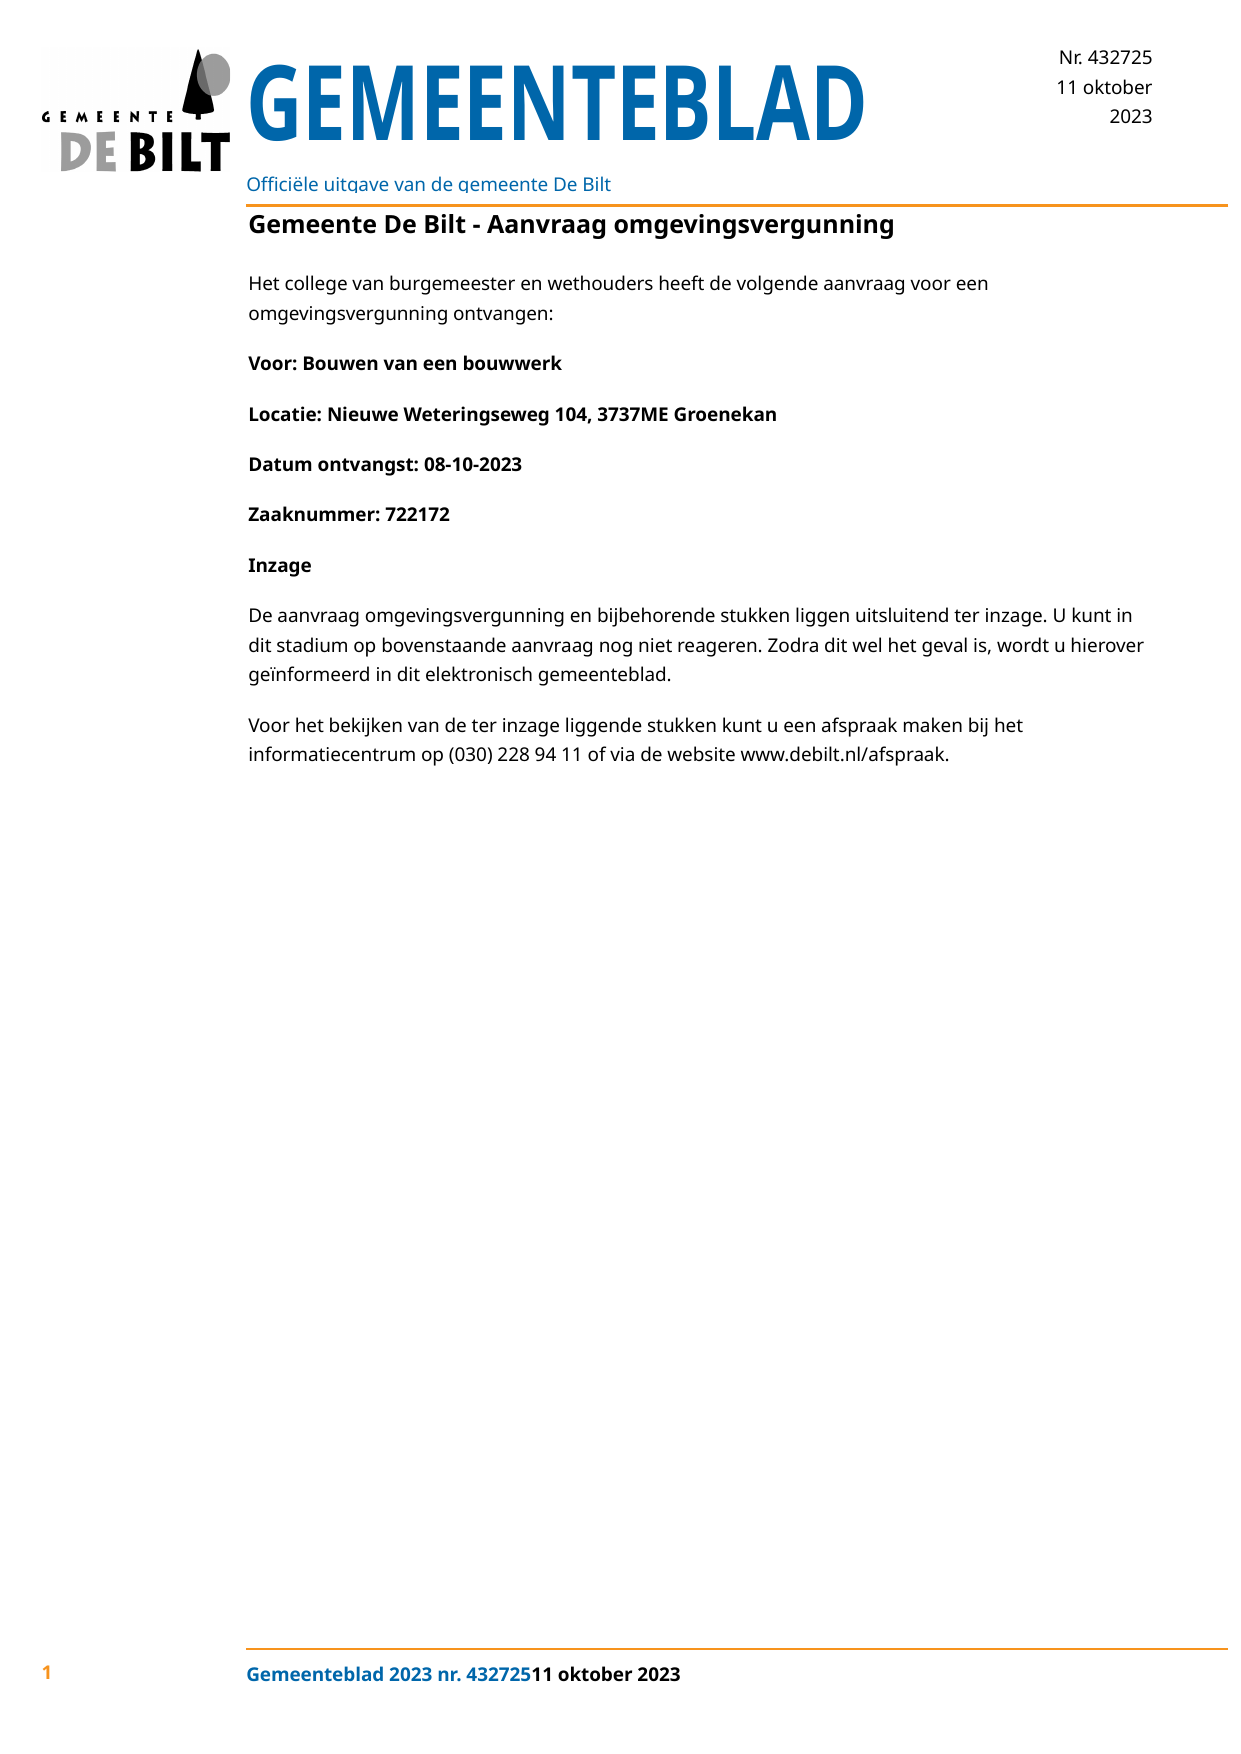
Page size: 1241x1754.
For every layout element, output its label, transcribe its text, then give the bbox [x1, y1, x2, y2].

text Voor: Bouwen van een bouwwerk [248, 350, 1152, 376]
text Locatie: Nieuwe Weteringseweg 104, 3737ME Groenekan [248, 401, 1152, 426]
text Voor het bekijken van de ter inzage liggende stukken kunt u een afspraak maken bij het informatiecentrum op (030) 228 94 11 of via de website www.debilt.nl/afspraak. [248, 712, 1152, 767]
picture [41, 47, 231, 172]
text Het college van burgemeester en wethouders heeft de volgende aanvraag voor een omgevingsvergunning ontvangen: [248, 270, 1152, 326]
text Zaaknummer: 722172 [248, 502, 1152, 527]
text Inzage [248, 552, 1152, 578]
text Gemeente De Bilt - Aanvraag omgevingsvergunning [248, 207, 1152, 241]
text Datum ontvangst: 08-10-2023 [248, 451, 1152, 477]
text De aanvraag omgevingsvergunning en bijbehorende stukken liggen uitsluitend ter inzage. U kunt in dit stadium op bovenstaande aanvraag nog niet reageren. Zodra dit wel het geval is, wordt u hierover geïnformeerd in dit elektronisch gemeenteblad. [248, 602, 1152, 687]
